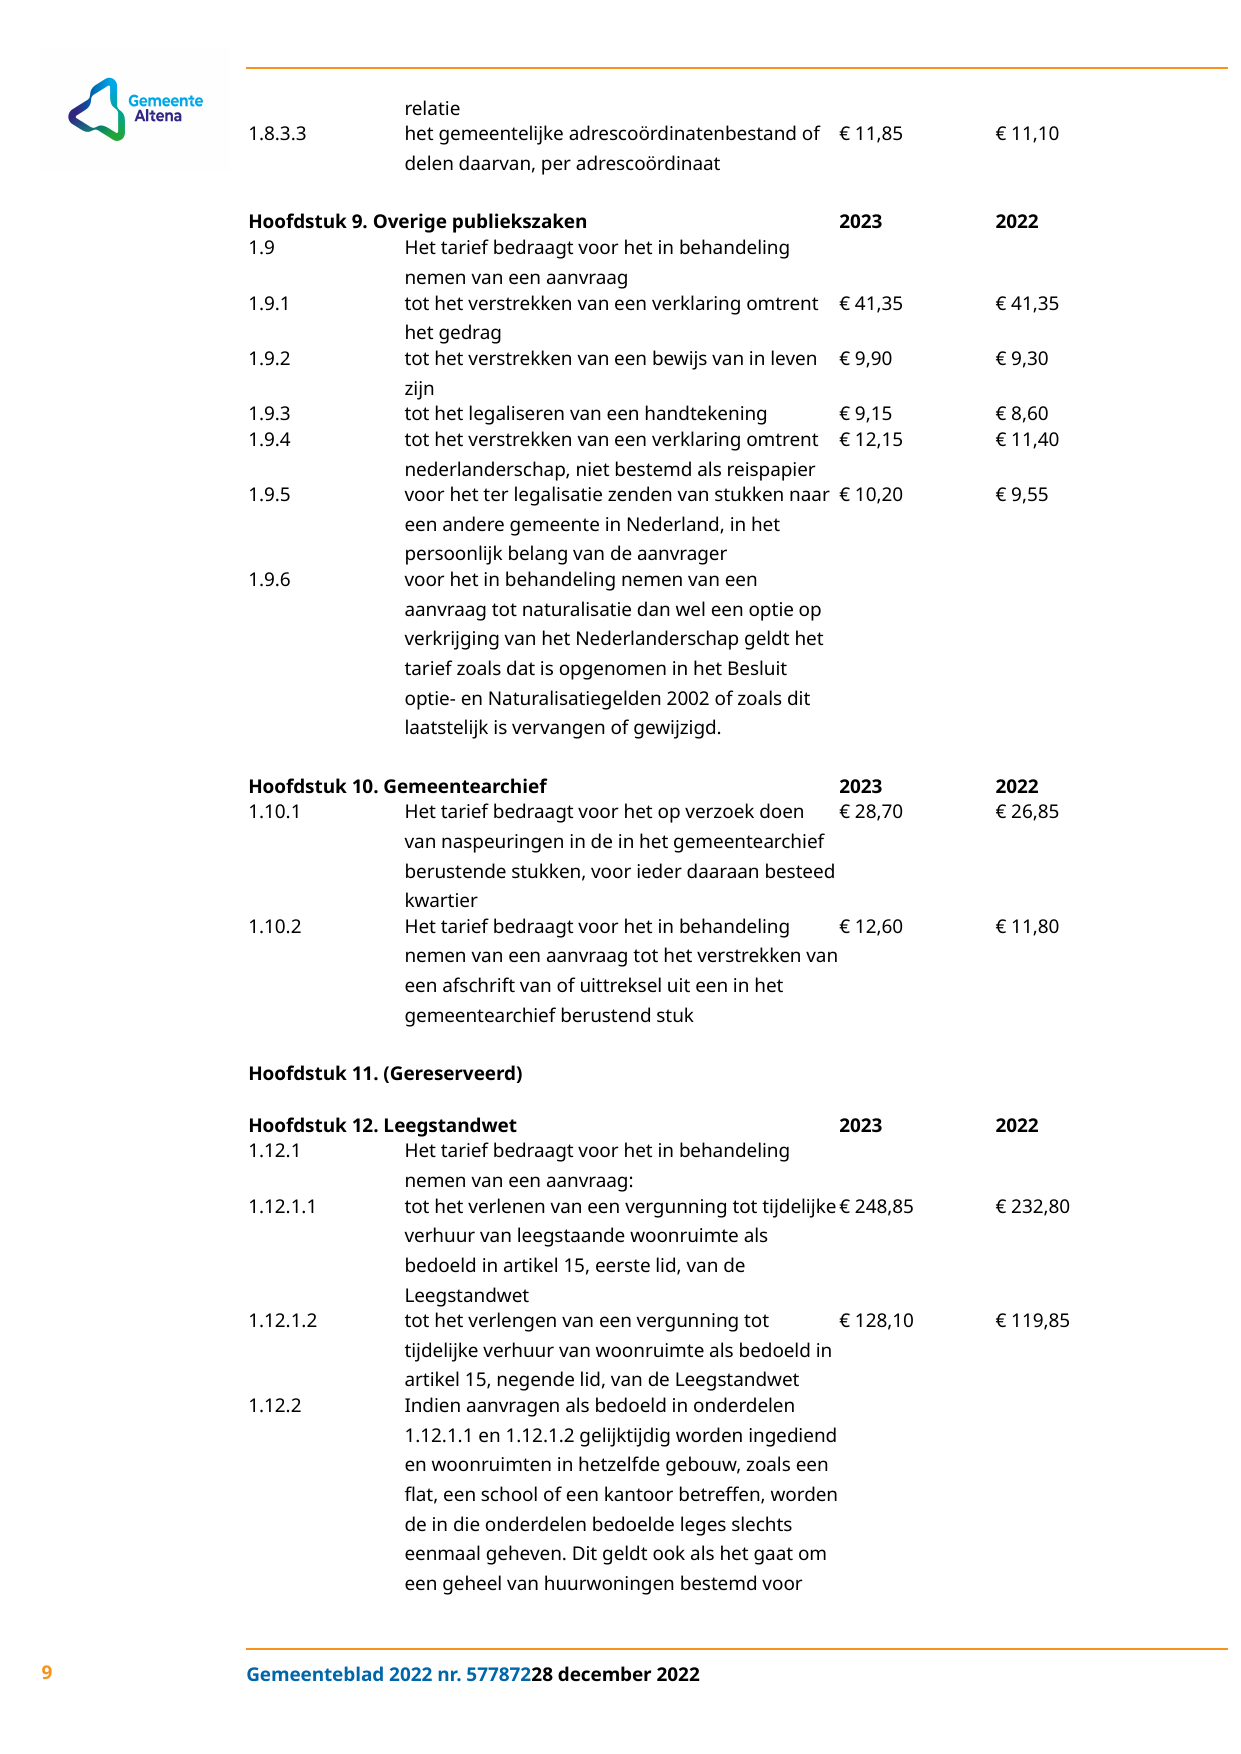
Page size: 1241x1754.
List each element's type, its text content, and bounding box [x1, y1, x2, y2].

table_cell tot het verlenen van een vergunning tot tijdelijke verhuur van leegstaande woonruimte als bedoeld in artikel 15, eerste lid, van de Leegstandwet [404, 1193, 839, 1307]
table_cell [839, 566, 995, 740]
table_cell [995, 235, 1152, 290]
table_cell € 12,15 [839, 426, 995, 481]
table_cell het gemeentelijke adrescoördinatenbestand of delen daarvan, per adrescoördinaat [404, 121, 839, 176]
table_cell [995, 566, 1152, 740]
table_cell € 119,85 [995, 1308, 1152, 1392]
table_cell € 12,60 [839, 913, 995, 1028]
table_cell € 9,90 [839, 345, 995, 400]
table_cell € 41,35 [839, 290, 995, 345]
table_cell 1.9.5 [248, 481, 404, 566]
table_header 2023 [839, 209, 995, 234]
table_cell tot het verstrekken van een bewijs van in leven zijn [404, 345, 839, 400]
table_cell € 11,85 [839, 121, 995, 176]
table_cell [248, 95, 404, 121]
table_cell 1.9 [248, 235, 404, 290]
picture [41, 47, 231, 172]
table_cell [839, 1393, 995, 1596]
table_cell € 9,15 [839, 400, 995, 426]
table_cell 1.12.2 [248, 1393, 404, 1596]
table_cell Het tarief bedraagt voor het op verzoek doen van naspeuringen in de in het gemeentearchief berustende stukken, voor ieder daaraan besteed kwartier [404, 799, 839, 913]
table_cell tot het legaliseren van een handtekening [404, 400, 839, 426]
table_cell [839, 95, 995, 121]
table_cell [839, 1138, 995, 1193]
table_cell € 26,85 [995, 799, 1152, 913]
table_cell Het tarief bedraagt voor het in behandeling nemen van een aanvraag [404, 235, 839, 290]
table_cell [404, 1086, 839, 1112]
table_header 2022 [995, 773, 1152, 799]
table_header [839, 1061, 995, 1086]
table_cell [995, 1393, 1152, 1596]
table_cell [248, 1086, 404, 1112]
table_cell tot het verlengen van een vergunning tot tijdelijke verhuur van woonruimte als bedoeld in artikel 15, negende lid, van de Leegstandwet [404, 1308, 839, 1392]
table_cell 1.12.1.2 [248, 1308, 404, 1392]
table_cell € 8,60 [995, 400, 1152, 426]
table_cell € 232,80 [995, 1193, 1152, 1307]
table_header 2023 [839, 773, 995, 799]
table_header Hoofdstuk 9. Overige publiekszaken [248, 209, 839, 234]
table_cell Het tarief bedraagt voor het in behandeling nemen van een aanvraag: [404, 1138, 839, 1193]
table_cell Hoofdstuk 12. Leegstandwet [248, 1112, 839, 1138]
table_cell 1.9.1 [248, 290, 404, 345]
table_cell € 248,85 [839, 1193, 995, 1307]
table_cell [995, 95, 1152, 121]
table_cell 1.10.2 [248, 913, 404, 1028]
table_cell 1.9.2 [248, 345, 404, 400]
table_cell 1.10.1 [248, 799, 404, 913]
table_cell relatie [404, 95, 839, 121]
table_cell 1.9.3 [248, 400, 404, 426]
table_cell 1.8.3.3 [248, 121, 404, 176]
table_cell Het tarief bedraagt voor het in behandeling nemen van een aanvraag tot het verstrekken van een afschrift van of uittreksel uit een in het gemeentearchief berustend stuk [404, 913, 839, 1028]
table_cell voor het in behandeling nemen van een aanvraag tot naturalisatie dan wel een optie op verkrijging van het Nederlanderschap geldt het tarief zoals dat is opgenomen in het Besluit optie- en Naturalisatiegelden 2002 of zoals dit laatstelijk is vervangen of gewijzigd. [404, 566, 839, 740]
table_cell voor het ter legalisatie zenden van stukken naar een andere gemeente in Nederland, in het persoonlijk belang van de aanvrager [404, 481, 839, 566]
table_cell € 28,70 [839, 799, 995, 913]
table_cell 1.9.4 [248, 426, 404, 481]
table_header Hoofdstuk 11. (Gereserveerd) [248, 1061, 839, 1086]
table_cell € 10,20 [839, 481, 995, 566]
table_cell Indien aanvragen als bedoeld in onderdelen 1.12.1.1 en 1.12.1.2 gelijktijdig worden ingediend en woonruimten in hetzelfde gebouw, zoals een flat, een school of een kantoor betreffen, worden de in die onderdelen bedoelde leges slechts eenmaal geheven. Dit geldt ook als het gaat om een geheel van huurwoningen bestemd voor [404, 1393, 839, 1596]
table_cell [995, 1086, 1152, 1112]
table_header [995, 1061, 1152, 1086]
table_cell [839, 1086, 995, 1112]
table_cell tot het verstrekken van een verklaring omtrent het gedrag [404, 290, 839, 345]
table_cell € 9,30 [995, 345, 1152, 400]
table_cell tot het verstrekken van een verklaring omtrent nederlanderschap, niet bestemd als reispapier [404, 426, 839, 481]
table_cell 1.12.1 [248, 1138, 404, 1193]
table_cell € 9,55 [995, 481, 1152, 566]
table_cell 1.12.1.1 [248, 1193, 404, 1307]
table_header Hoofdstuk 10. Gemeentearchief [248, 773, 839, 799]
table_cell € 11,40 [995, 426, 1152, 481]
table_cell € 41,35 [995, 290, 1152, 345]
table_cell [839, 235, 995, 290]
table_cell € 11,80 [995, 913, 1152, 1028]
table_cell 1.9.6 [248, 566, 404, 740]
table_header 2022 [995, 209, 1152, 234]
table_cell € 11,10 [995, 121, 1152, 176]
table_cell 2022 [995, 1112, 1152, 1138]
table_cell € 128,10 [839, 1308, 995, 1392]
table_cell 2023 [839, 1112, 995, 1138]
table_cell [995, 1138, 1152, 1193]
